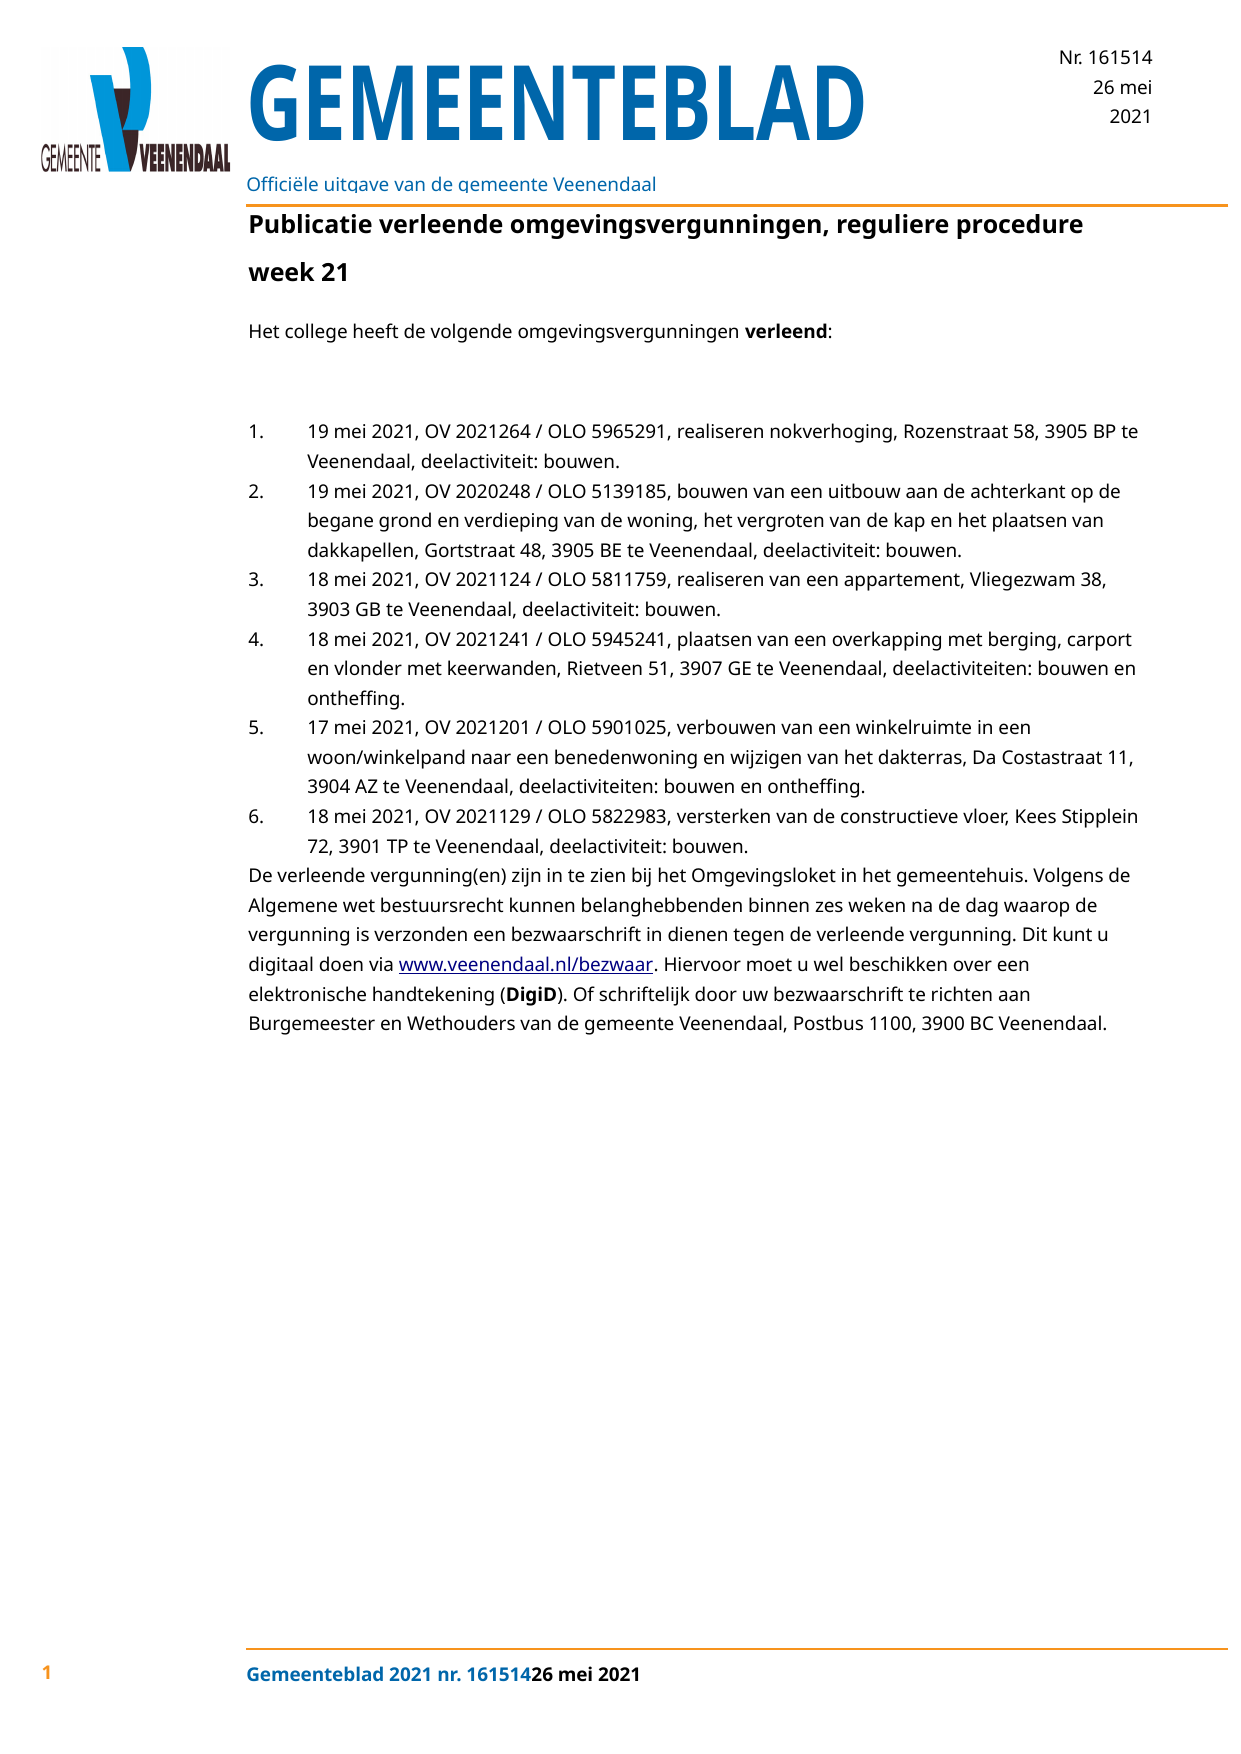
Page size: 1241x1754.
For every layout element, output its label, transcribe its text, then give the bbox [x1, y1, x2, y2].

text De verleende vergunning(en) zijn in te zien bij het Omgevingsloket in het gemeentehuis. Volgens de Algemene wet bestuursrecht kunnen belanghebbenden binnen zes weken na de dag waarop de vergunning is verzonden een bezwaarschrift in dienen tegen de verleende vergunning. Dit kunt u digitaal doen via www.veenendaal.nl/bezwaar. Hiervoor moet u wel beschikken over een elektronische handtekening (DigiD). Of schriftelijk door uw bezwaarschrift te richten aan Burgemeester en Wethouders van de gemeente Veenendaal, Postbus 1100, 3900 BC Veenendaal. [248, 862, 1152, 1036]
picture [41, 47, 130, 172]
picture [123, 47, 231, 172]
list 18 mei 2021, OV 2021124 / OLO 5811759, realiseren van een appartement, Vliegezwam 38, 3903 GB te Veenendaal, deelactiviteit: bouwen. [248, 567, 1152, 622]
text Het college heeft de volgende omgevingsvergunningen verleend: [248, 318, 1152, 344]
list 18 mei 2021, OV 2021241 / OLO 5945241, plaatsen van een overkapping met berging, carport en vlonder met keerwanden, Rietveen 51, 3907 GE te Veenendaal, deelactiviteiten: bouwen en ontheffing. [248, 626, 1152, 711]
text Publicatie verleende omgevingsvergunningen, reguliere procedure week 21 [248, 207, 1152, 288]
list 17 mei 2021, OV 2021201 / OLO 5901025, verbouwen van een winkelruimte in een woon/winkelpand naar een benedenwoning en wijzigen van het dakterras, Da Costastraat 11, 3904 AZ te Veenendaal, deelactiviteiten: bouwen en ontheffing. [248, 714, 1152, 799]
list 19 mei 2021, OV 2020248 / OLO 5139185, bouwen van een uitbouw aan de achterkant op de begane grond en verdieping van de woning, het vergroten van de kap en het plaatsen van dakkapellen, Gortstraat 48, 3905 BE te Veenendaal, deelactiviteit: bouwen. [248, 478, 1152, 563]
list 18 mei 2021, OV 2021129 / OLO 5822983, versterken van de constructieve vloer, Kees Stipplein 72, 3901 TP te Veenendaal, deelactiviteit: bouwen. [248, 803, 1152, 859]
list 19 mei 2021, OV 2021264 / OLO 5965291, realiseren nokverhoging, Rozenstraat 58, 3905 BP te Veenendaal, deelactiviteit: bouwen. [248, 419, 1152, 474]
